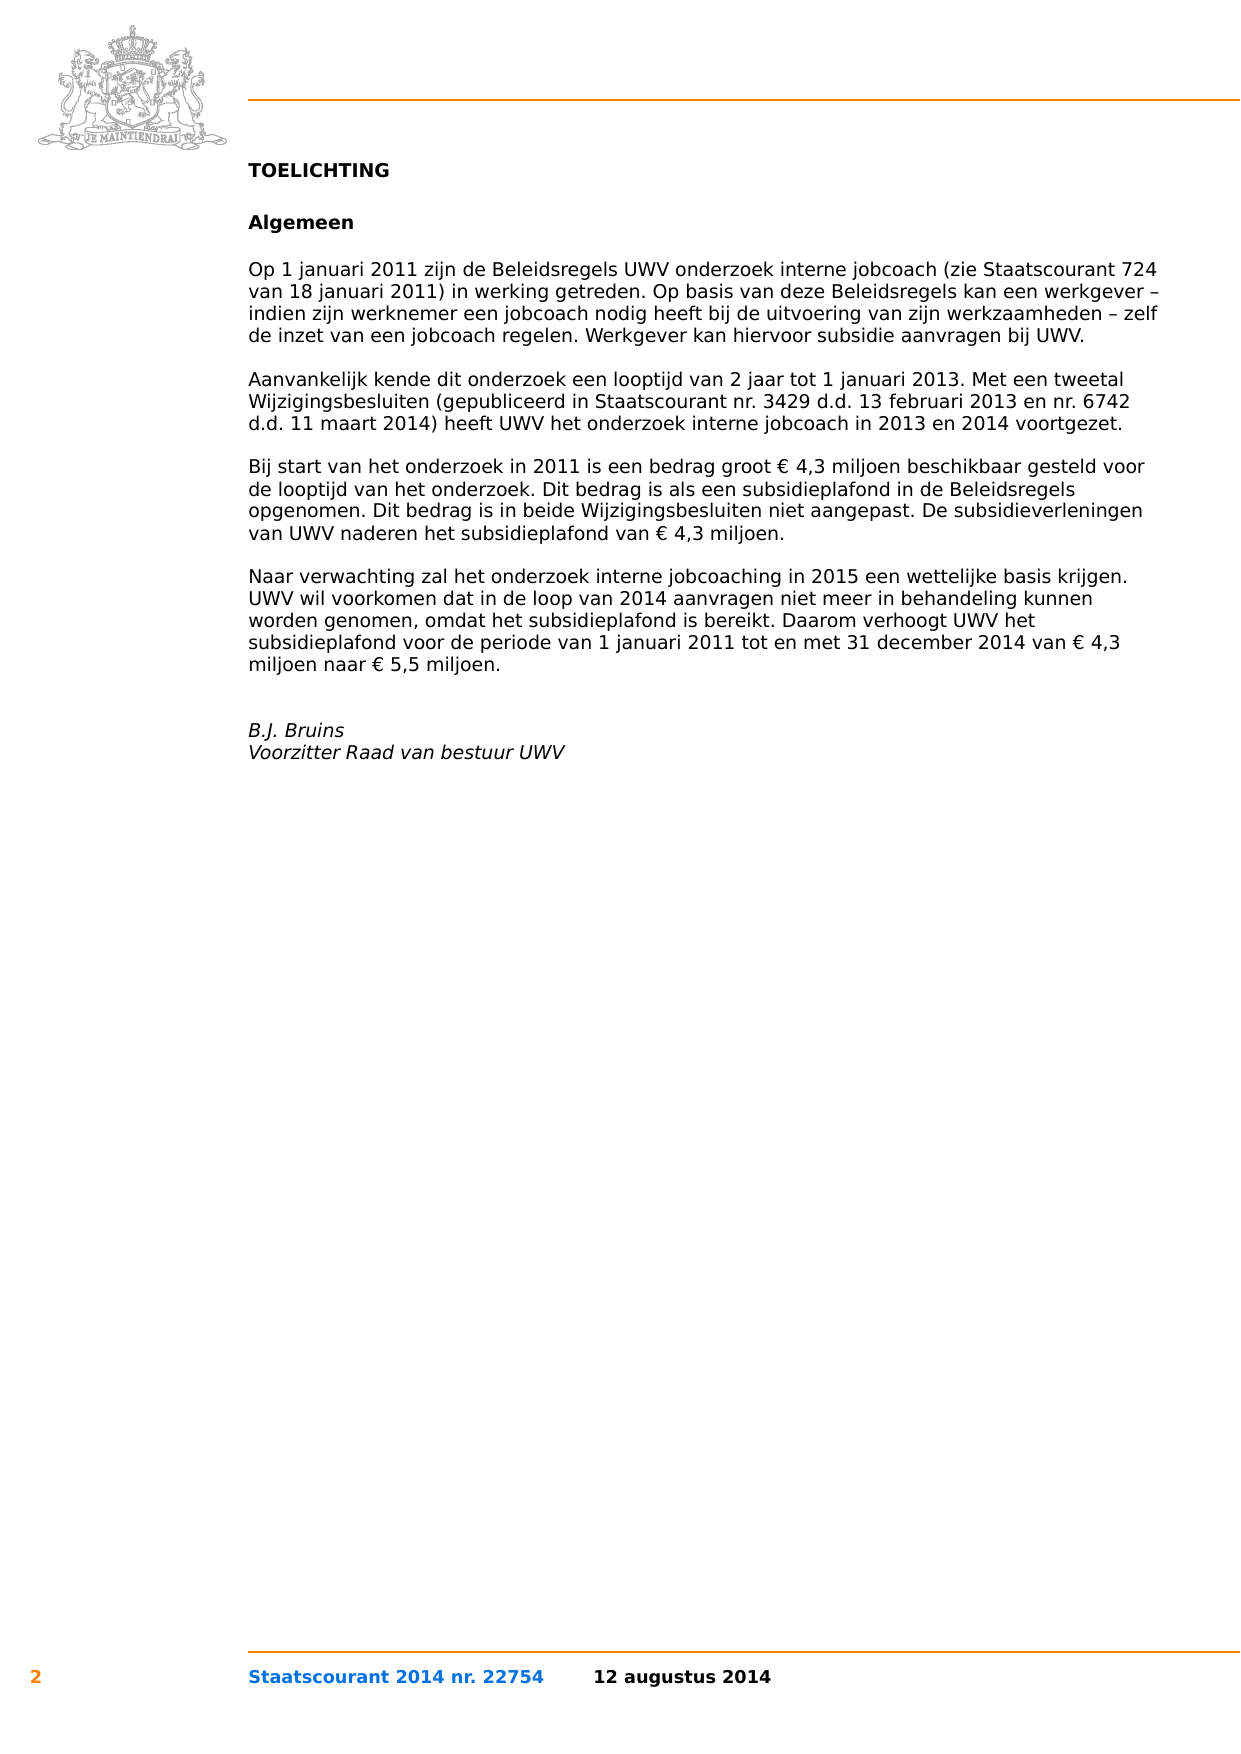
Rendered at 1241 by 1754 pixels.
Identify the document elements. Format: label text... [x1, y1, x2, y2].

text B.J. Bruins Voorzitter Raad van bestuur UWV [248, 698, 1163, 764]
text Aanvankelijk kende dit onderzoek een looptijd van 2 jaar tot 1 januari 2013. Met een tweetal Wijzigingsbesluiten (gepubliceerd in Staatscourant nr. 3429 d.d. 13 februari 2013 en nr. 6742 d.d. 11 maart 2014) heeft UWV het onderzoek interne jobcoach in 2013 en 2014 voortgezet. [248, 369, 1163, 434]
text Op 1 januari 2011 zijn de Beleidsregels UWV onderzoek interne jobcoach (zie Staatscourant 724 van 18 januari 2011) in werking getreden. Op basis van deze Beleidsregels kan een werkgever – indien zijn werknemer een jobcoach nodig heeft bij de uitvoering van zijn werkzaamheden – zelf de inzet van een jobcoach regelen. Werkgever kan hiervoor subsidie aanvragen bij UWV. [248, 259, 1163, 347]
picture [38, 25, 227, 150]
subtitle TOELICHTING [248, 160, 1163, 182]
subtitle Algemeen [248, 212, 1163, 234]
text Naar verwachting zal het onderzoek interne jobcoaching in 2015 een wettelijke basis krijgen. UWV wil voorkomen dat in de loop van 2014 aanvragen niet meer in behandeling kunnen worden genomen, omdat het subsidieplafond is bereikt. Daarom verhoogt UWV het subsidieplafond voor de periode van 1 januari 2011 tot en met 31 december 2014 van € 4,3 miljoen naar € 5,5 miljoen. [248, 566, 1163, 676]
text Bij start van het onderzoek in 2011 is een bedrag groot € 4,3 miljoen beschikbaar gesteld voor de looptijd van het onderzoek. Dit bedrag is als een subsidieplafond in de Beleidsregels opgenomen. Dit bedrag is in beide Wijzigingsbesluiten niet aangepast. De subsidieverleningen van UWV naderen het subsidieplafond van € 4,3 miljoen. [248, 456, 1163, 544]
